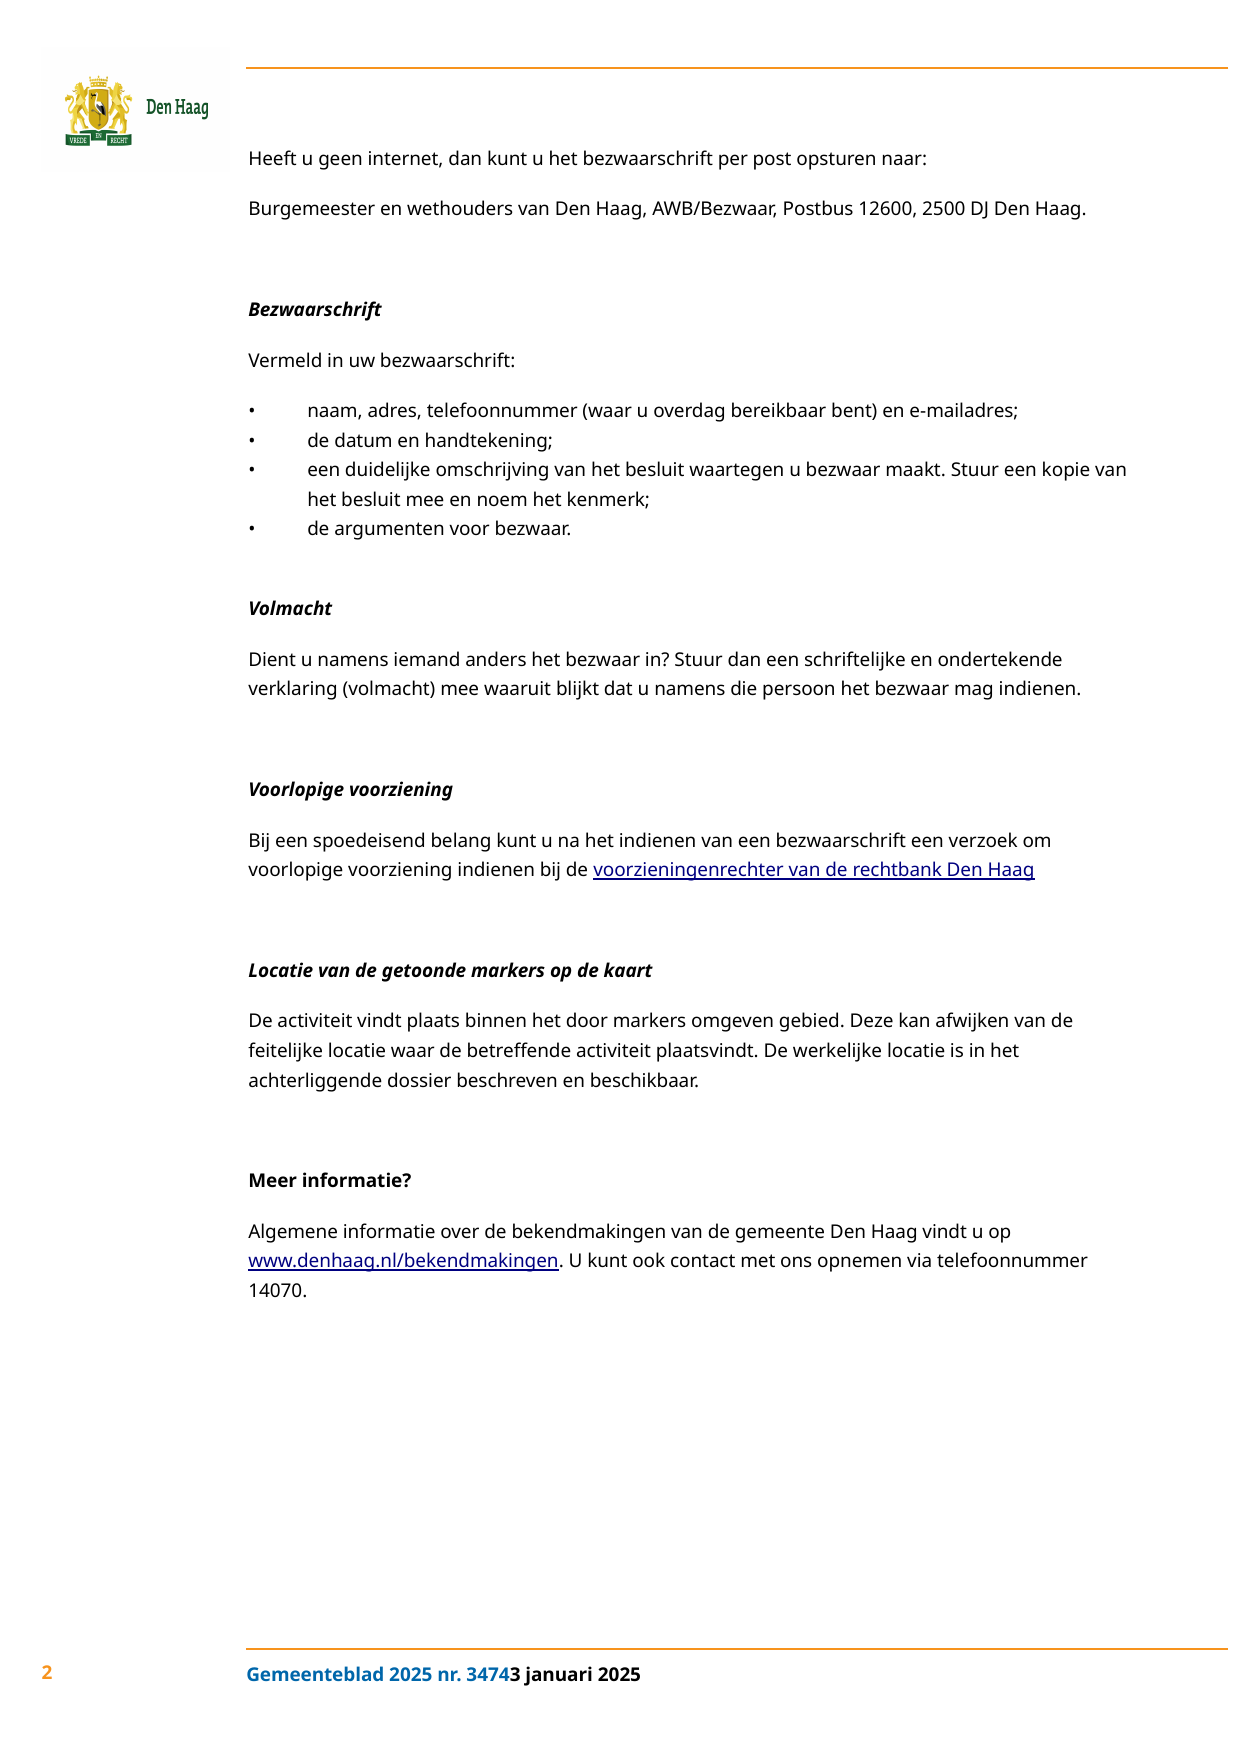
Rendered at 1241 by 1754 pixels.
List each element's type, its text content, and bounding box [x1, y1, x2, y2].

text Bij een spoedeisend belang kunt u na het indienen van een bezwaarschrift een verzoek om voorlopige voorziening indienen bij de voorzieningenrechter van de rechtbank Den Haag [248, 827, 1152, 882]
text Voorlopige voorziening [248, 776, 1152, 802]
text Locatie van de getoonde markers op de kaart [248, 957, 1152, 983]
text Dient u namens iemand anders het bezwaar in? Stuur dan een schriftelijke en ondertekende verklaring (volmacht) mee waaruit blijkt dat u namens die persoon het bezwaar mag indienen. [248, 646, 1152, 701]
text Meer informatie? [248, 1168, 1152, 1193]
list een duidelijke omschrijving van het besluit waartegen u bezwaar maakt. Stuur een kopie van het besluit mee en noem het kenmerk; [248, 456, 1152, 512]
text Heeft u geen internet, dan kunt u het bezwaarschrift per post opsturen naar: [248, 145, 1152, 171]
text Burgemeester en wethouders van Den Haag, AWB/Bezwaar, Postbus 12600, 2500 DJ Den Haag. [248, 196, 1152, 221]
text Bezwaarschrift [248, 296, 1152, 322]
list de datum en handtekening; [248, 427, 1152, 453]
text De activiteit vindt plaats binnen het door markers omgeven gebied. Deze kan afwijken van de feitelijke locatie waar de betreffende activiteit plaatsvindt. De werkelijke locatie is in het achterliggende dossier beschreven en beschikbaar. [248, 1008, 1152, 1093]
list de argumenten voor bezwaar. [248, 516, 1152, 541]
text Volmacht [248, 596, 1152, 621]
text Vermeld in uw bezwaarschrift: [248, 347, 1152, 373]
text Algemene informatie over de bekendmakingen van de gemeente Den Haag vindt u op www.denhaag.nl/bekendmakingen. U kunt ook contact met ons opnemen via telefoonnummer 14070. [248, 1218, 1152, 1303]
picture [41, 47, 231, 172]
list naam, adres, telefoonnummer (waar u overdag bereikbaar bent) en e-mailadres; [248, 397, 1152, 423]
